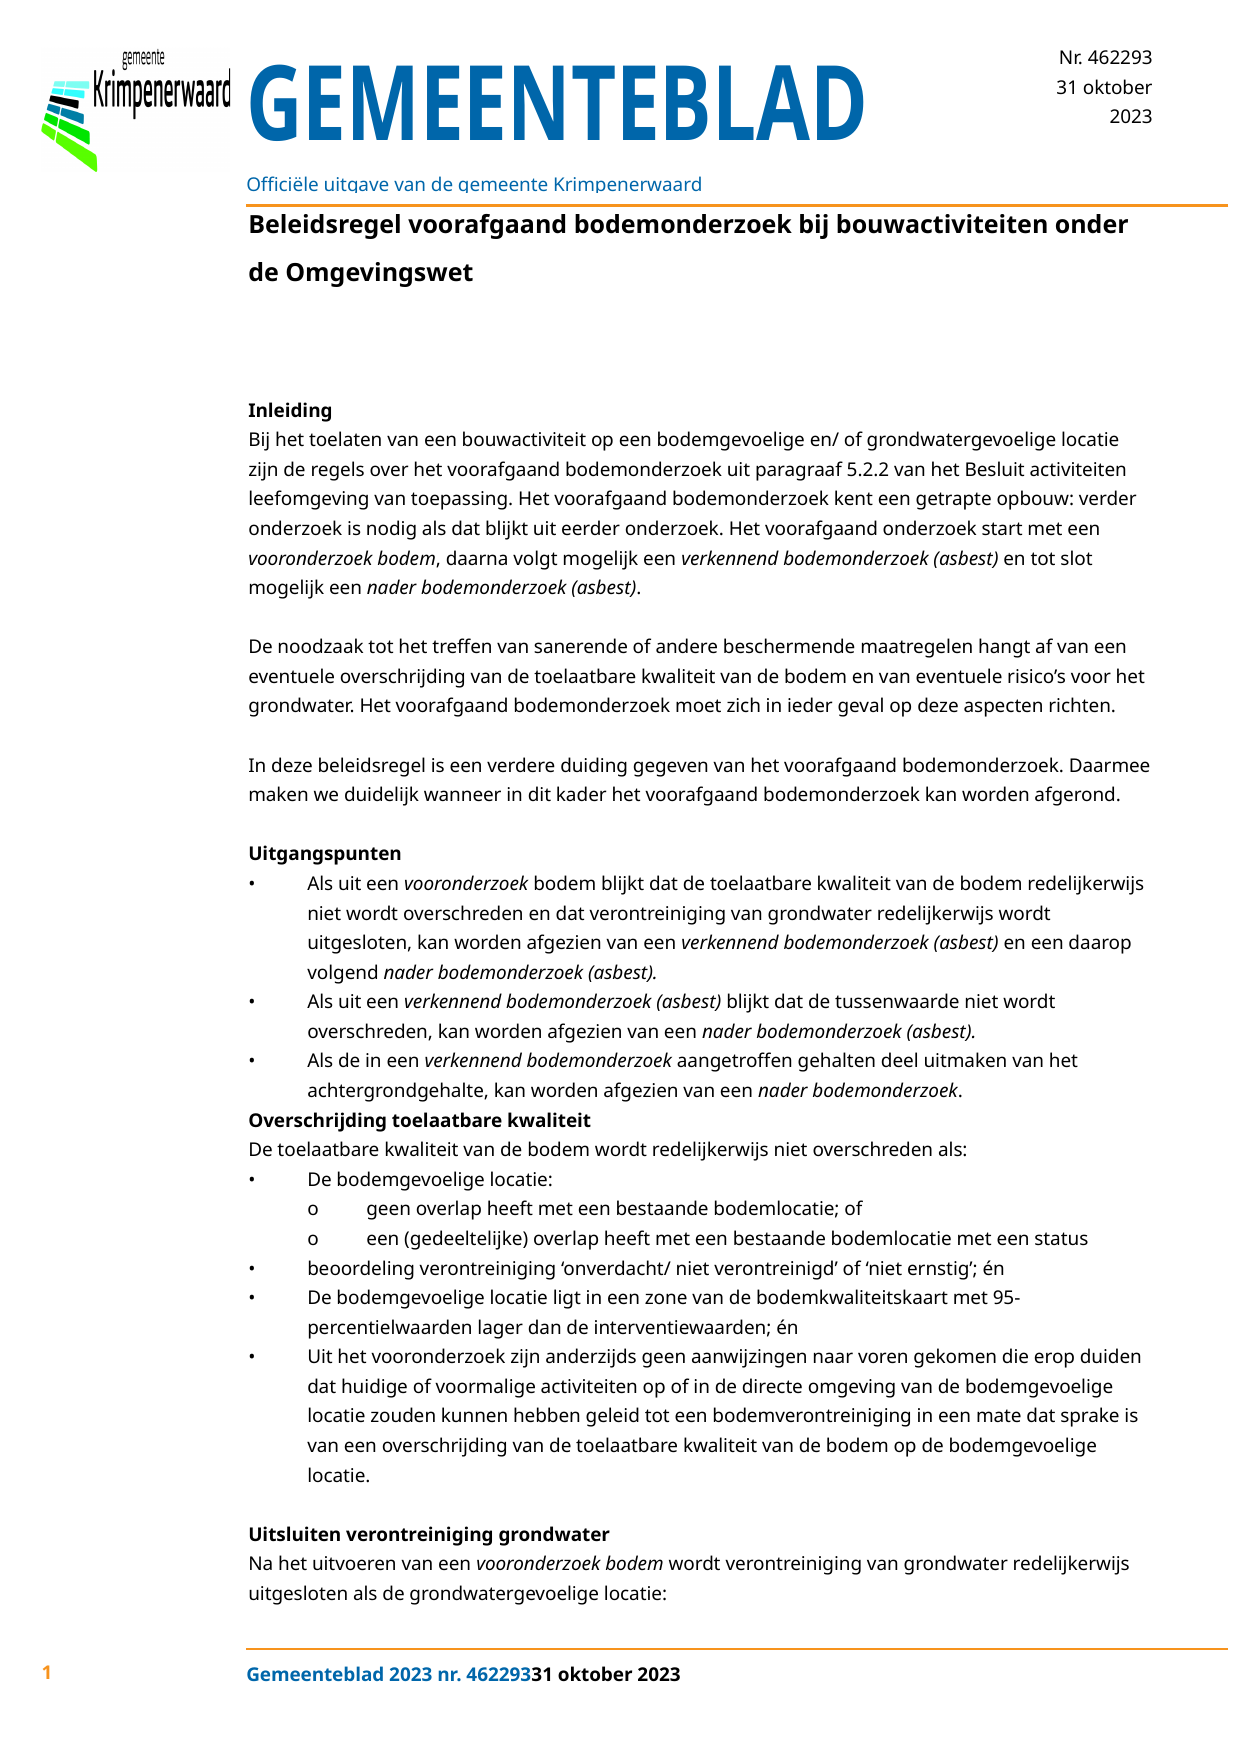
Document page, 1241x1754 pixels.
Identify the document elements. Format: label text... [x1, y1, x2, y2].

list Als uit een vooronderzoek bodem blijkt dat de toelaatbare kwaliteit van de bodem redelijkerwijs niet wordt overschreden en dat verontreiniging van grondwater redelijkerwijs wordt uitgesloten, kan worden afgezien van een verkennend bodemonderzoek (asbest) en een daarop volgend nader bodemonderzoek (asbest). [248, 870, 1152, 984]
text De toelaatbare kwaliteit van de bodem wordt redelijkerwijs niet overschreden als: [248, 1136, 1152, 1162]
list Als de in een verkennend bodemonderzoek aangetroffen gehalten deel uitmaken van het achtergrondgehalte, kan worden afgezien van een nader bodemonderzoek. [248, 1048, 1152, 1103]
text De noodzaak tot het treffen van sanerende of andere beschermende maatregelen hangt af van een eventuele overschrijding van de toelaatbare kwaliteit van de bodem en van eventuele risico’s voor het grondwater. Het voorafgaand bodemonderzoek moet zich in ieder geval op deze aspecten richten. [248, 633, 1152, 718]
text Overschrijding toelaatbare kwaliteit [248, 1107, 1152, 1132]
list Uit het vooronderzoek zijn anderzijds geen aanwijzingen naar voren gekomen die erop duiden dat huidige of voormalige activiteiten op of in de directe omgeving van de bodemgevoelige locatie zouden kunnen hebben geleid tot een bodemverontreiniging in een mate dat sprake is van een overschrijding van de toelaatbare kwaliteit van de bodem op de bodemgevoelige locatie. [248, 1343, 1152, 1487]
text Uitgangspunten [248, 841, 1152, 866]
text Bij het toelaten van een bouwactiviteit op een bodemgevoelige en/ of grondwatergevoelige locatie zijn de regels over het voorafgaand bodemonderzoek uit paragraaf 5.2.2 van het Besluit activiteiten leefomgeving van toepassing. Het voorafgaand bodemonderzoek kent een getrapte opbouw: verder onderzoek is nodig als dat blijkt uit eerder onderzoek. Het voorafgaand onderzoek start met een vooronderzoek bodem, daarna volgt mogelijk een verkennend bodemonderzoek (asbest) en tot slot mogelijk een nader bodemonderzoek (asbest). [248, 426, 1152, 600]
text In deze beleidsregel is een verdere duiding gegeven van het voorafgaand bodemonderzoek. Daarmee maken we duidelijk wanneer in dit kader het voorafgaand bodemonderzoek kan worden afgerond. [248, 752, 1152, 807]
list De bodemgevoelige locatie: [248, 1166, 1152, 1192]
list De bodemgevoelige locatie ligt in een zone van de bodemkwaliteitskaart met 95-percentielwaarden lager dan de interventiewaarden; én [248, 1284, 1152, 1339]
text Inleiding [248, 397, 1152, 422]
list geen overlap heeft met een bestaande bodemlocatie; of [307, 1196, 1152, 1221]
text Uitsluiten verontreiniging grondwater [248, 1521, 1152, 1547]
picture [41, 47, 231, 172]
list beoordeling verontreiniging ‘onverdacht/ niet verontreinigd’ of ‘niet ernstig’; én [248, 1255, 1152, 1280]
text Na het uitvoeren van een vooronderzoek bodem wordt verontreiniging van grondwater redelijkerwijs uitgesloten als de grondwatergevoelige locatie: [248, 1551, 1152, 1606]
list een (gedeeltelijke) overlap heeft met een bestaande bodemlocatie met een status [307, 1225, 1152, 1251]
text Beleidsregel voorafgaand bodemonderzoek bij bouwactiviteiten onder de Omgevingswet [248, 207, 1152, 288]
list Als uit een verkennend bodemonderzoek (asbest) blijkt dat de tussenwaarde niet wordt overschreden, kan worden afgezien van een nader bodemonderzoek (asbest). [248, 988, 1152, 1044]
